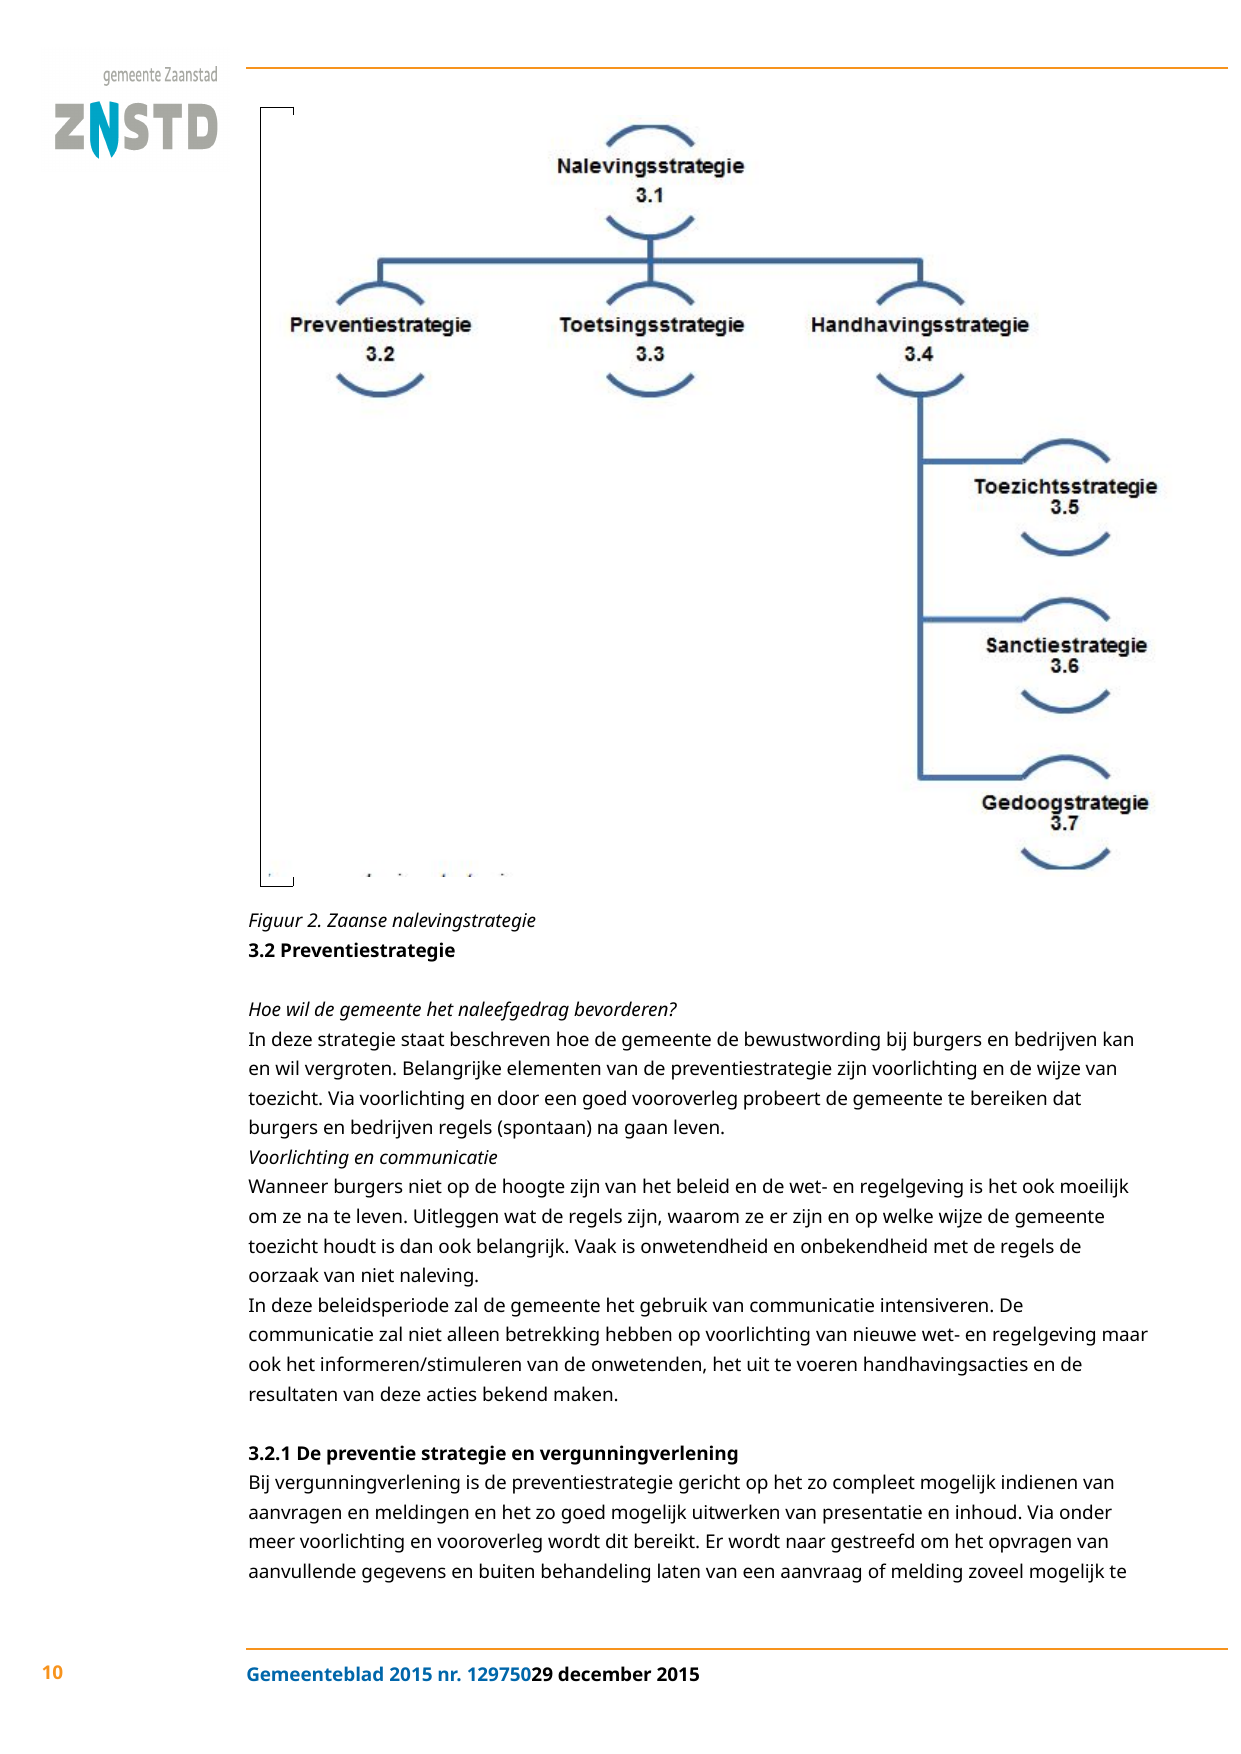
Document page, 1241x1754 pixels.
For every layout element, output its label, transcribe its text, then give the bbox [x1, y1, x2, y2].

text In deze strategie staat beschreven hoe de gemeente de bewustwording bij burgers en bedrijven kan en wil vergroten. Belangrijke elementen van de preventiestrategie zijn voorlichting en de wijze van toezicht. Via voorlichting en door een goed vooroverleg probeert de gemeente te bereiken dat burgers en bedrijven regels (spontaan) na gaan leven. [248, 1026, 1152, 1140]
text 3.2 Preventiestrategie [248, 937, 1152, 963]
picture [41, 47, 231, 172]
text Figuur 2. Zaanse nalevingstrategie [248, 907, 1152, 933]
text 3.2.1 De preventie strategie en vergunningverlening [248, 1440, 1152, 1466]
text Voorlichting en communicatie [248, 1144, 1152, 1170]
text Wanneer burgers niet op de hoogte zijn van het beleid en de wet- en regelgeving is het ook moeilijk om ze na te leven. Uitleggen wat de regels zijn, waarom ze er zijn en op welke wijze de gemeente toezicht houdt is dan ook belangrijk. Vaak is onwetendheid en onbekendheid met de regels de oorzaak van niet naleving. [248, 1174, 1152, 1288]
text In deze beleidsperiode zal de gemeente het gebruik van communicatie intensiveren. De communicatie zal niet alleen betrekking hebben op voorlichting van nieuwe wet- en regelgeving maar ook het informeren/stimuleren van de onwetenden, het uit te voeren handhavingsacties en de resultaten van deze acties bekend maken. [248, 1292, 1152, 1406]
text Bij vergunningverlening is de preventiestrategie gericht op het zo compleet mogelijk indienen van aanvragen en meldingen en het zo goed mogelijk uitwerken van presentatie en inhoud. Via onder meer voorlichting en vooroverleg wordt dit bereikt. Er wordt naar gestreefd om het opvragen van aanvullende gegevens en buiten behandeling laten van een aanvraag of melding zoveel mogelijk te [248, 1469, 1152, 1584]
picture [268, 115, 1173, 877]
text Hoe wil de gemeente het naleefgedrag bevorderen? [248, 996, 1152, 1022]
